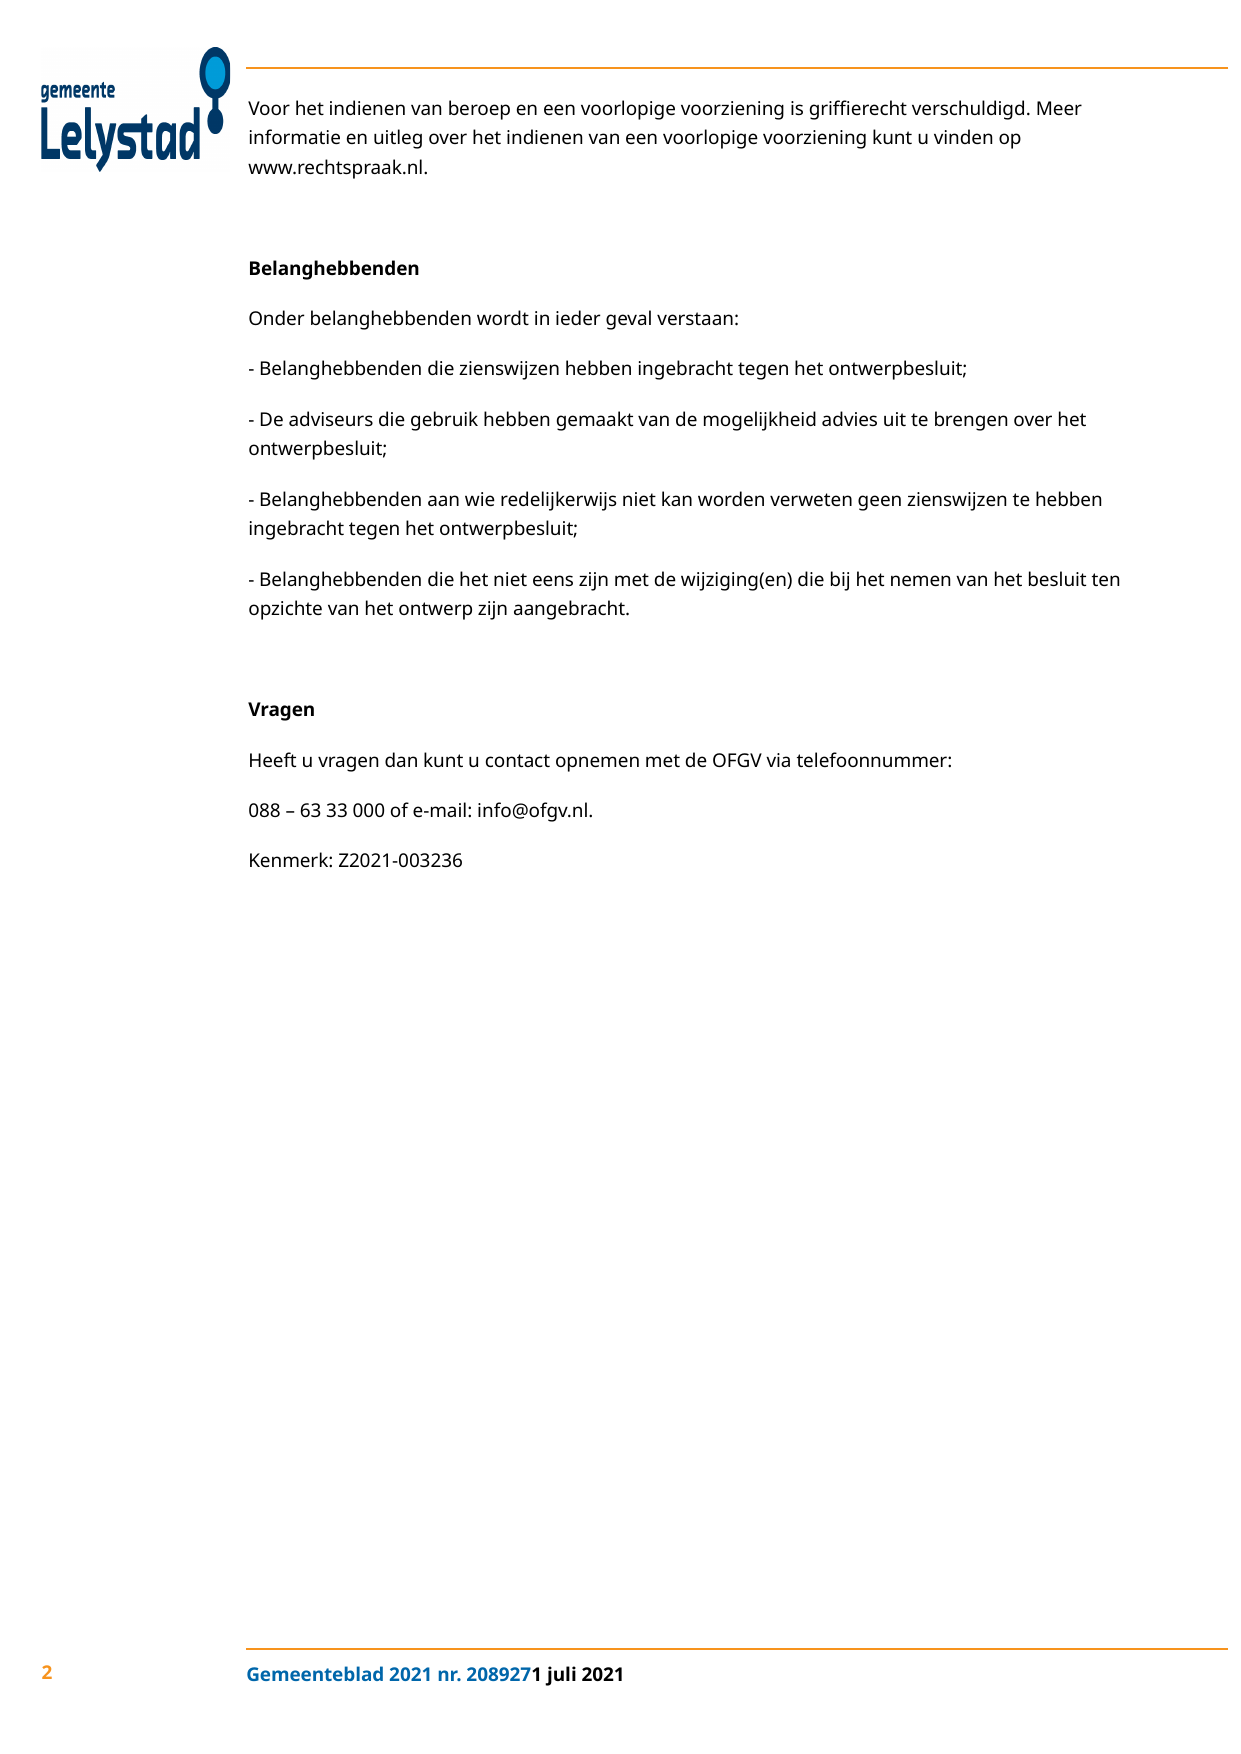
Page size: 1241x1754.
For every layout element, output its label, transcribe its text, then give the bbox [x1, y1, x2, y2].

picture [41, 47, 231, 172]
text - Belanghebbenden die het niet eens zijn met de wijziging(en) die bij het nemen van het besluit ten opzichte van het ontwerp zijn aangebracht. [248, 566, 1152, 621]
text - Belanghebbenden die zienswijzen hebben ingebracht tegen het ontwerpbesluit; [248, 356, 1152, 381]
text - De adviseurs die gebruik hebben gemaakt van de mogelijkheid advies uit te brengen over het ontwerpbesluit; [248, 406, 1152, 461]
text Vragen [248, 696, 1152, 722]
text Kenmerk: Z2021-003236 [248, 848, 1152, 873]
text - Belanghebbenden aan wie redelijkerwijs niet kan worden verweten geen zienswijzen te hebben ingebracht tegen het ontwerpbesluit; [248, 486, 1152, 541]
text 088 – 63 33 000 of e-mail: info@ofgv.nl. [248, 797, 1152, 823]
text Heeft u vragen dan kunt u contact opnemen met de OFGV via telefoonnummer: [248, 747, 1152, 773]
text Onder belanghebbenden wordt in ieder geval verstaan: [248, 305, 1152, 331]
text Voor het indienen van beroep en een voorlopige voorziening is griffierecht verschuldigd. Meer informatie en uitleg over het indienen van een voorlopige voorziening kunt u vinden op www.rechtspraak.nl. [248, 95, 1152, 180]
text Belanghebbenden [248, 255, 1152, 281]
